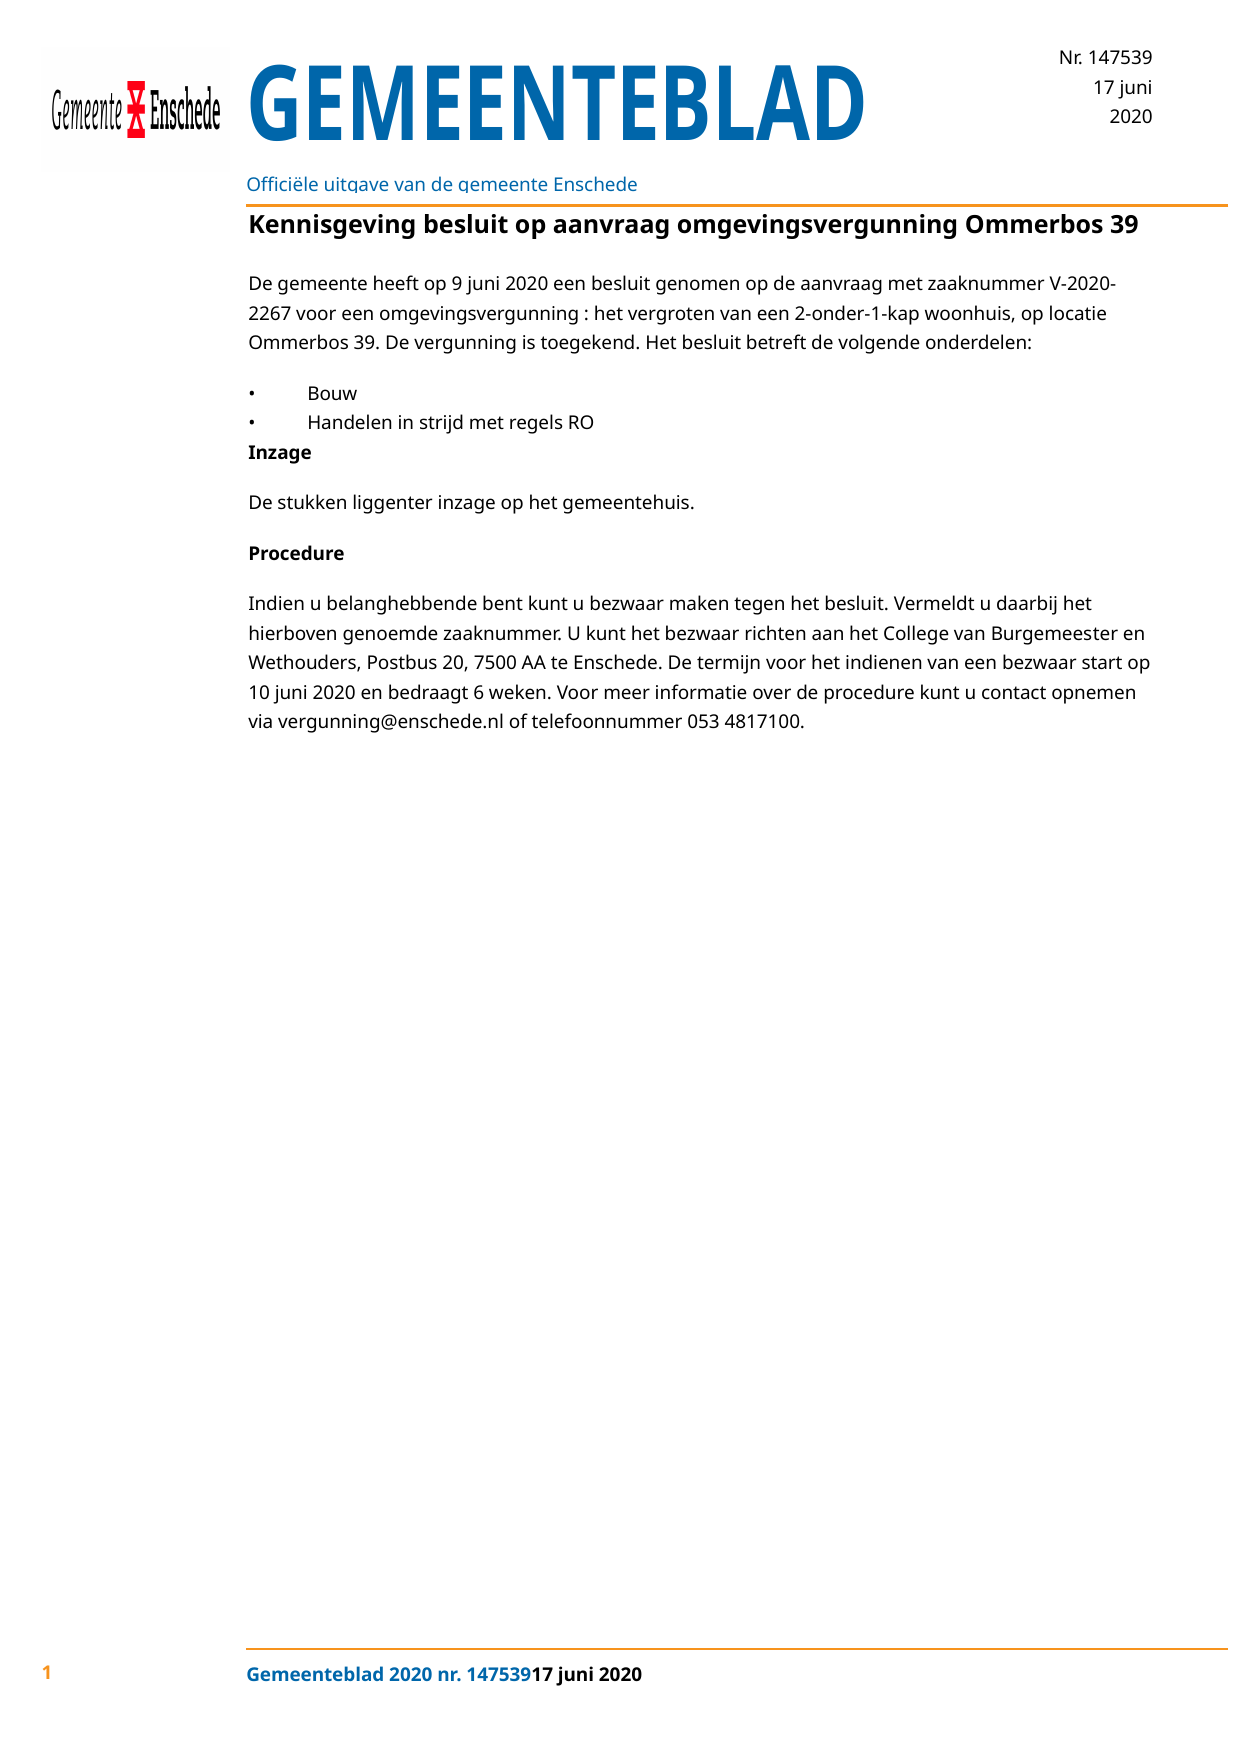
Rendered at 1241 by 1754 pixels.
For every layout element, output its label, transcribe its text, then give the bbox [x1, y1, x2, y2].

text Kennisgeving besluit op aanvraag omgevingsvergunning Ommerbos 39 [248, 207, 1152, 241]
text Inzage [248, 439, 1152, 465]
text De stukken liggenter inzage op het gemeentehuis. [248, 489, 1152, 515]
text Indien u belanghebbende bent kunt u bezwaar maken tegen het besluit. Vermeldt u daarbij het hierboven genoemde zaaknummer. U kunt het bezwaar richten aan het College van Burgemees­ter en Wethouders, Postbus 20, 7500 AA te Enschede. De termijn voor het indienen van een bezwaar start op 10 juni 2020 en bedraagt 6 weken. Voor meer informatie over de procedure kunt u contact opnemen via vergunning@enschede.nl of telefoonnummer 053 4817100. [248, 590, 1152, 734]
picture [41, 47, 231, 172]
text Procedure [248, 540, 1152, 566]
text De gemeente heeft op 9 juni 2020 een besluit genomen op de aanvraag met zaaknummer V-2020-2267 voor een omgevingsvergunning : het vergroten van een 2-onder-1-kap woonhuis, op locatie Ommerbos 39. De vergunning is toegekend. Het besluit betreft de volgende onderdelen: [248, 270, 1152, 355]
list Bouw [248, 380, 1152, 406]
list Handelen in strijd met regels RO [248, 409, 1152, 435]
